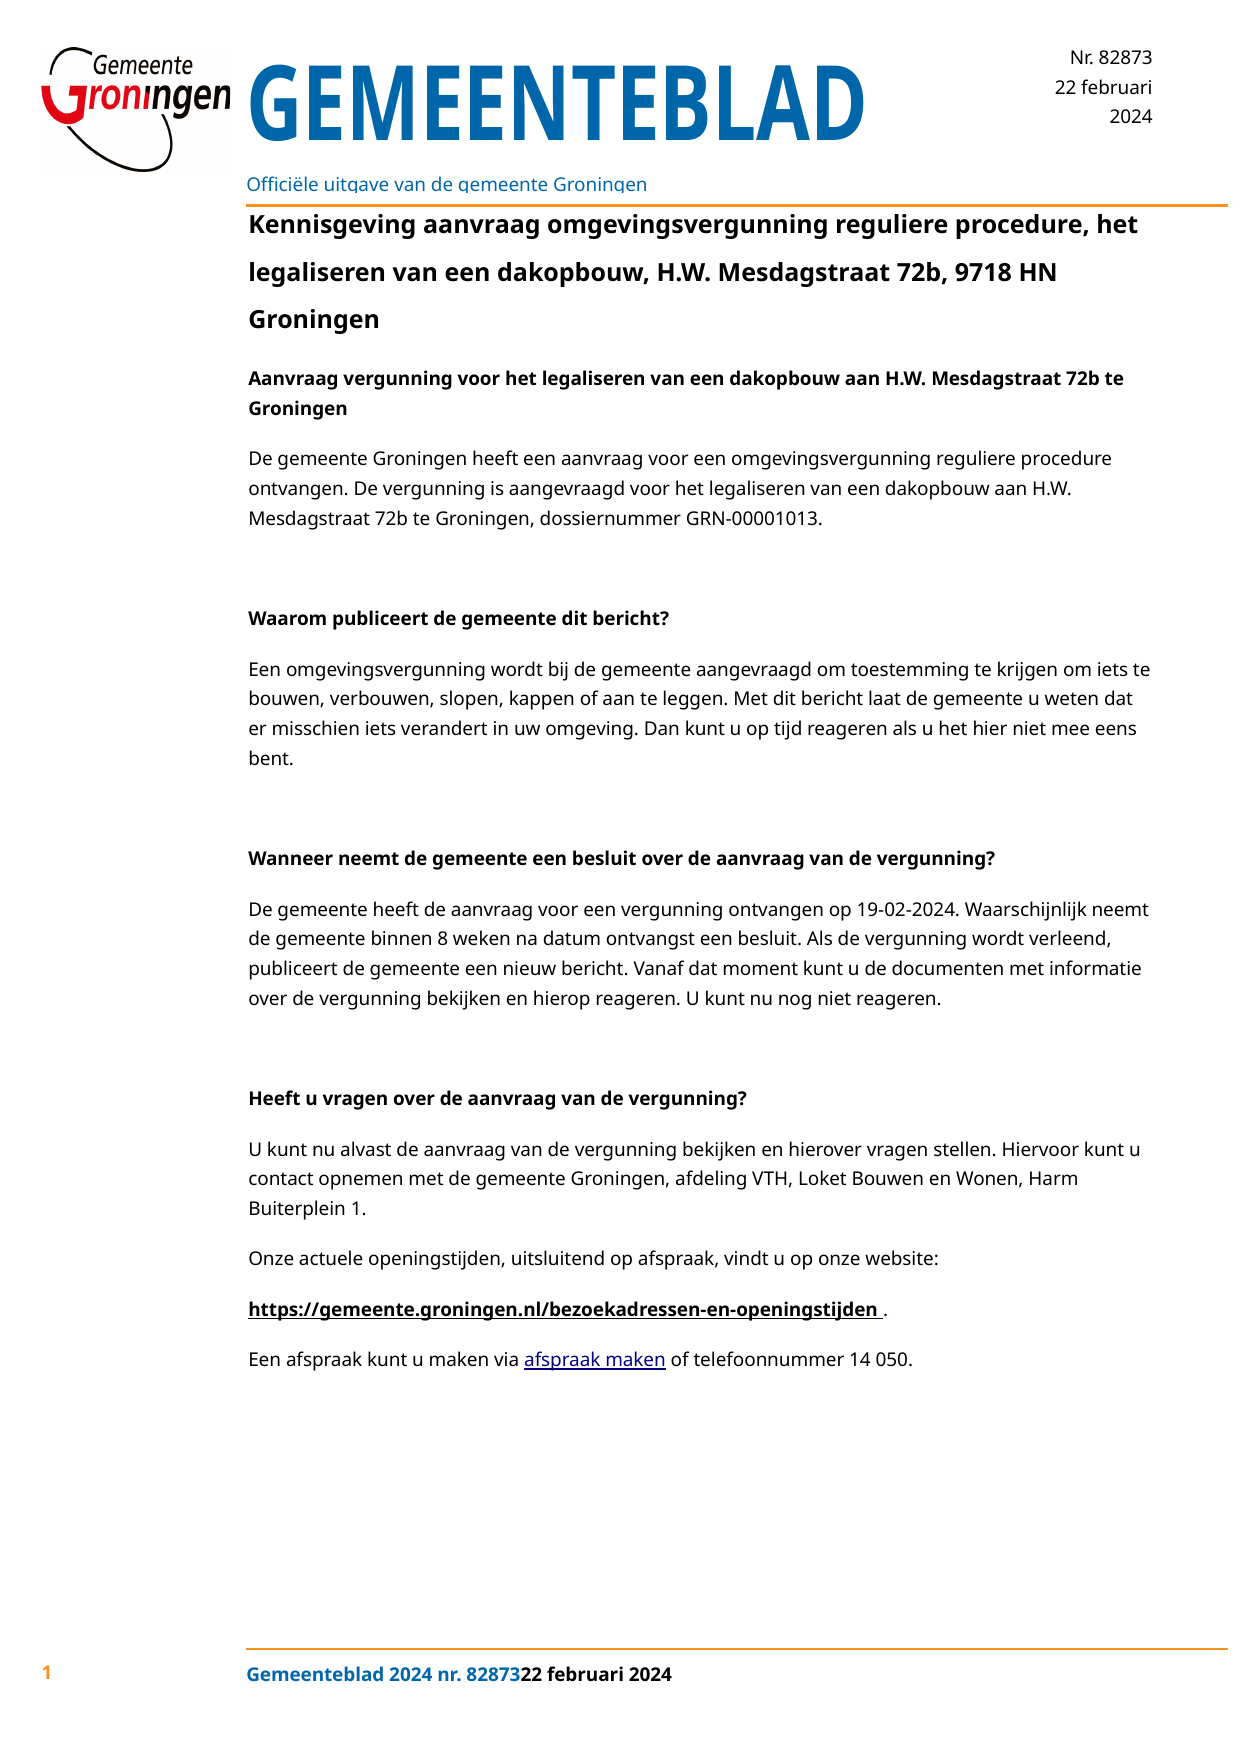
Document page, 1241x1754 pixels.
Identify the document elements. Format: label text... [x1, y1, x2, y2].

text Onze actuele openingstijden, uitsluitend op afspraak, vindt u op onze website: [248, 1246, 1152, 1271]
text De gemeente heeft de aanvraag voor een vergunning ontvangen op 19-02-2024. Waarschijnlijk neemt de gemeente binnen 8 weken na datum ontvangst een besluit. Als de vergunning wordt verleend, publiceert de gemeente een nieuw bericht. Vanaf dat moment kunt u de documenten met informatie over de vergunning bekijken en hierop reageren. U kunt nu nog niet reageren. [248, 896, 1152, 1010]
text Kennisgeving aanvraag omgevingsvergunning reguliere procedure, het legaliseren van een dakopbouw, H.W. Mesdagstraat 72b, 9718 HN Groningen [248, 207, 1152, 336]
text Aanvraag vergunning voor het legaliseren van een dakopbouw aan H.W. Mesdagstraat 72b te Groningen [248, 366, 1152, 421]
text U kunt nu alvast de aanvraag van de vergunning bekijken en hierover vragen stellen. Hiervoor kunt u contact opnemen met de gemeente Groningen, afdeling VTH, Loket Bouwen en Wonen, Harm Buiterplein 1. [248, 1136, 1152, 1221]
text Wanneer neemt de gemeente een besluit over de aanvraag van de vergunning? [248, 846, 1152, 871]
text Een omgevingsvergunning wordt bij de gemeente aangevraagd om toestemming te krijgen om iets te bouwen, verbouwen, slopen, kappen of aan te leggen. Met dit bericht laat de gemeente u weten dat er misschien iets verandert in uw omgeving. Dan kunt u op tijd reageren als u het hier niet mee eens bent. [248, 656, 1152, 770]
text https://gemeente.groningen.nl/bezoekadressen-en-openingstijden . [248, 1296, 1152, 1322]
text De gemeente Groningen heeft een aanvraag voor een omgevingsvergunning reguliere procedure ontvangen. De vergunning is aangevraagd voor het legaliseren van een dakopbouw aan H.W. Mesdagstraat 72b te Groningen, dossiernummer GRN-00001013. [248, 446, 1152, 530]
text Heeft u vragen over de aanvraag van de vergunning? [248, 1086, 1152, 1111]
text Waarom publiceert de gemeente dit bericht? [248, 606, 1152, 631]
text Een afspraak kunt u maken via afspraak maken of telefoonnummer 14 050. [248, 1346, 1152, 1372]
picture [41, 47, 231, 172]
